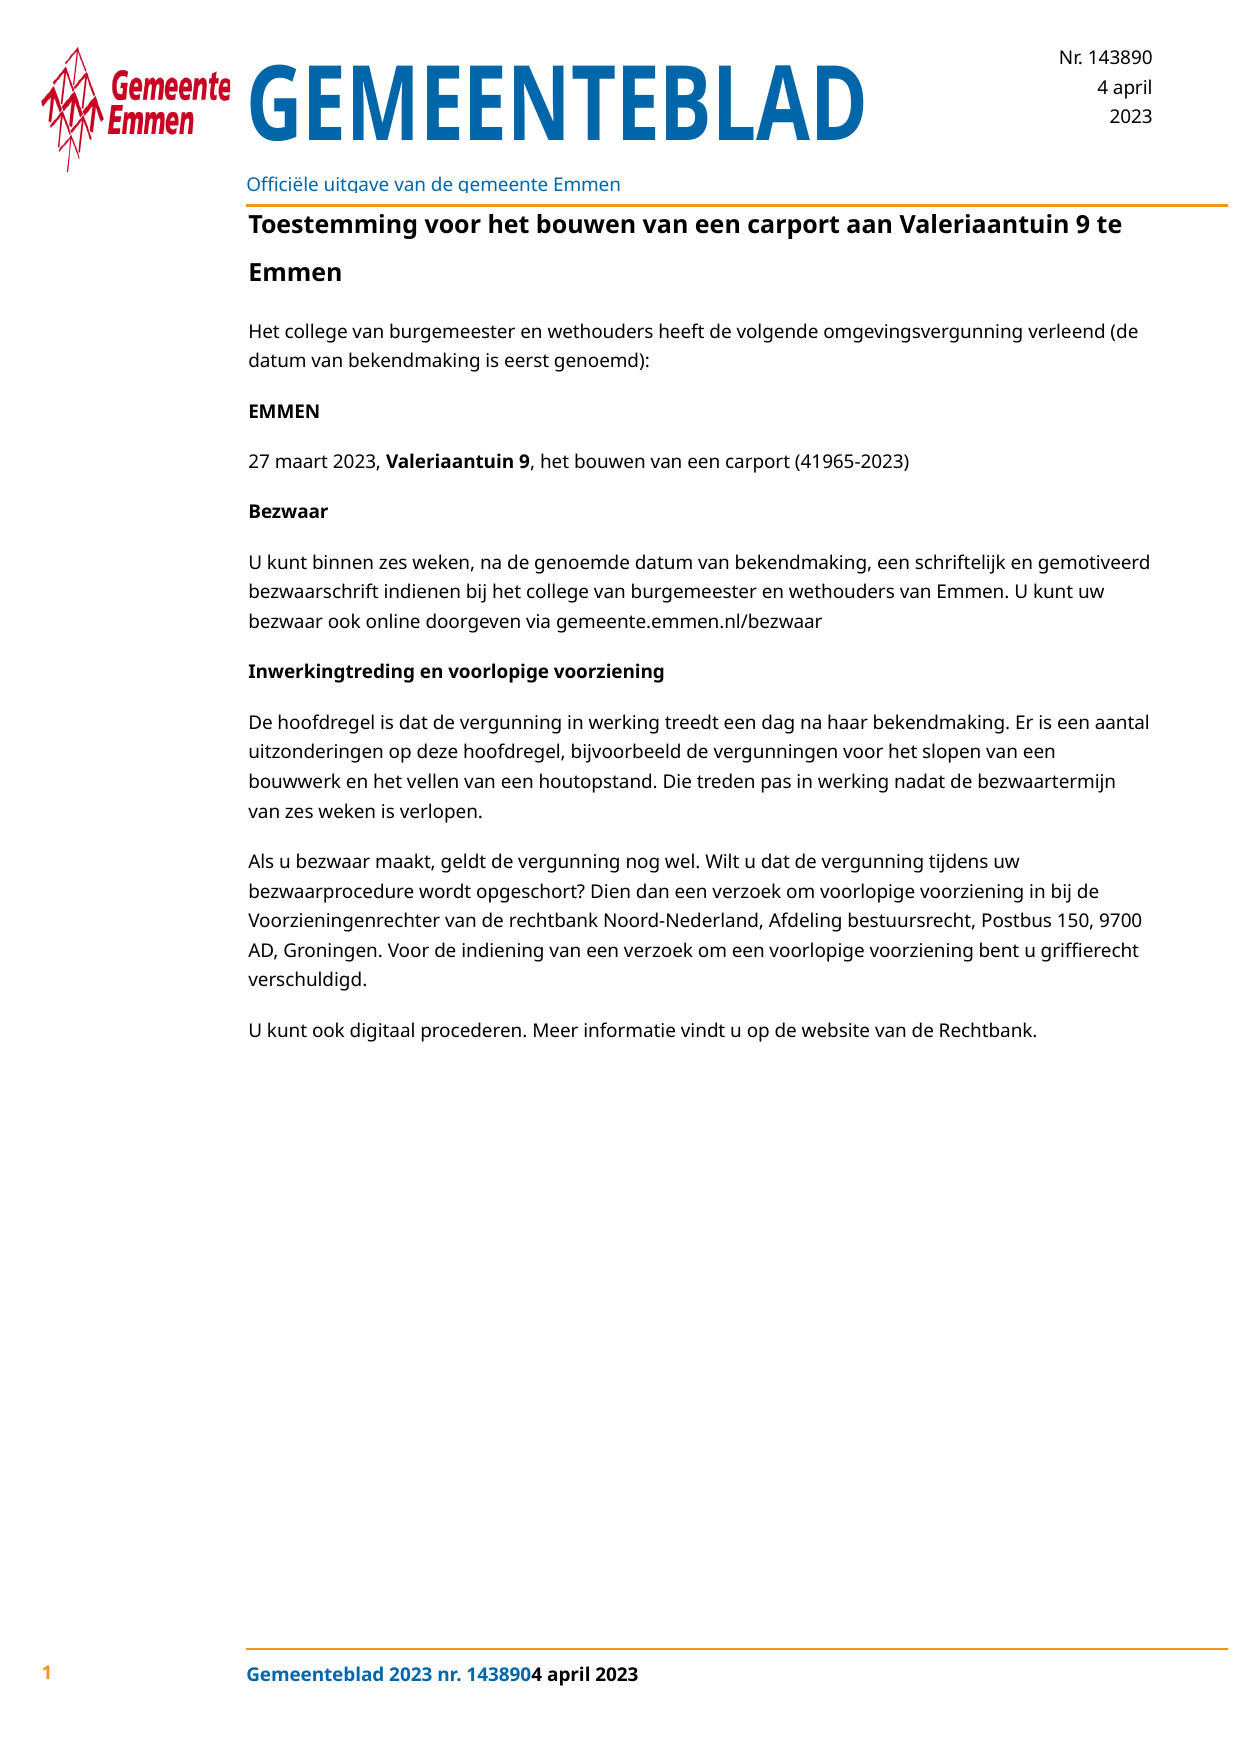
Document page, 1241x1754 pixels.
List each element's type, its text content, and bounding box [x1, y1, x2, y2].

text Het college van burgemeester en wethouders heeft de volgende omgevingsvergunning verleend (de datum van bekendmaking is eerst genoemd): [248, 318, 1152, 373]
text Als u bezwaar maakt, geldt de vergunning nog wel. Wilt u dat de vergunning tijdens uw bezwaarprocedure wordt opgeschort? Dien dan een verzoek om voorlopige voorziening in bij de Voorzieningenrechter van de rechtbank Noord-Nederland, Afdeling bestuursrecht, Postbus 150, 9700 AD, Groningen. Voor de indiening van een verzoek om een voorlopige voorziening bent u griffierecht verschuldigd. [248, 848, 1152, 992]
text Inwerkingtreding en voorlopige voorziening [248, 659, 1152, 684]
text Bezwaar [248, 499, 1152, 524]
picture [41, 47, 231, 172]
text U kunt ook digitaal procederen. Meer informatie vindt u op de website van de Rechtbank. [248, 1017, 1152, 1043]
text U kunt binnen zes weken, na de genoemde datum van bekendmaking, een schriftelijk en gemotiveerd bezwaarschrift indienen bij het college van burgemeester en wethouders van Emmen. U kunt uw bezwaar ook online doorgeven via gemeente.emmen.nl/bezwaar [248, 549, 1152, 634]
text 27 maart 2023, Valeriaantuin 9, het bouwen van een carport (41965-2023) [248, 448, 1152, 474]
text Toestemming voor het bouwen van een carport aan Valeriaantuin 9 te Emmen [248, 207, 1152, 288]
text EMMEN [248, 398, 1152, 424]
text De hoofdregel is dat de vergunning in werking treedt een dag na haar bekendmaking. Er is een aantal uitzonderingen op deze hoofdregel, bijvoorbeeld de vergunningen voor het slopen van een bouwwerk en het vellen van een houtopstand. Die treden pas in werking nadat de bezwaartermijn van zes weken is verlopen. [248, 709, 1152, 824]
